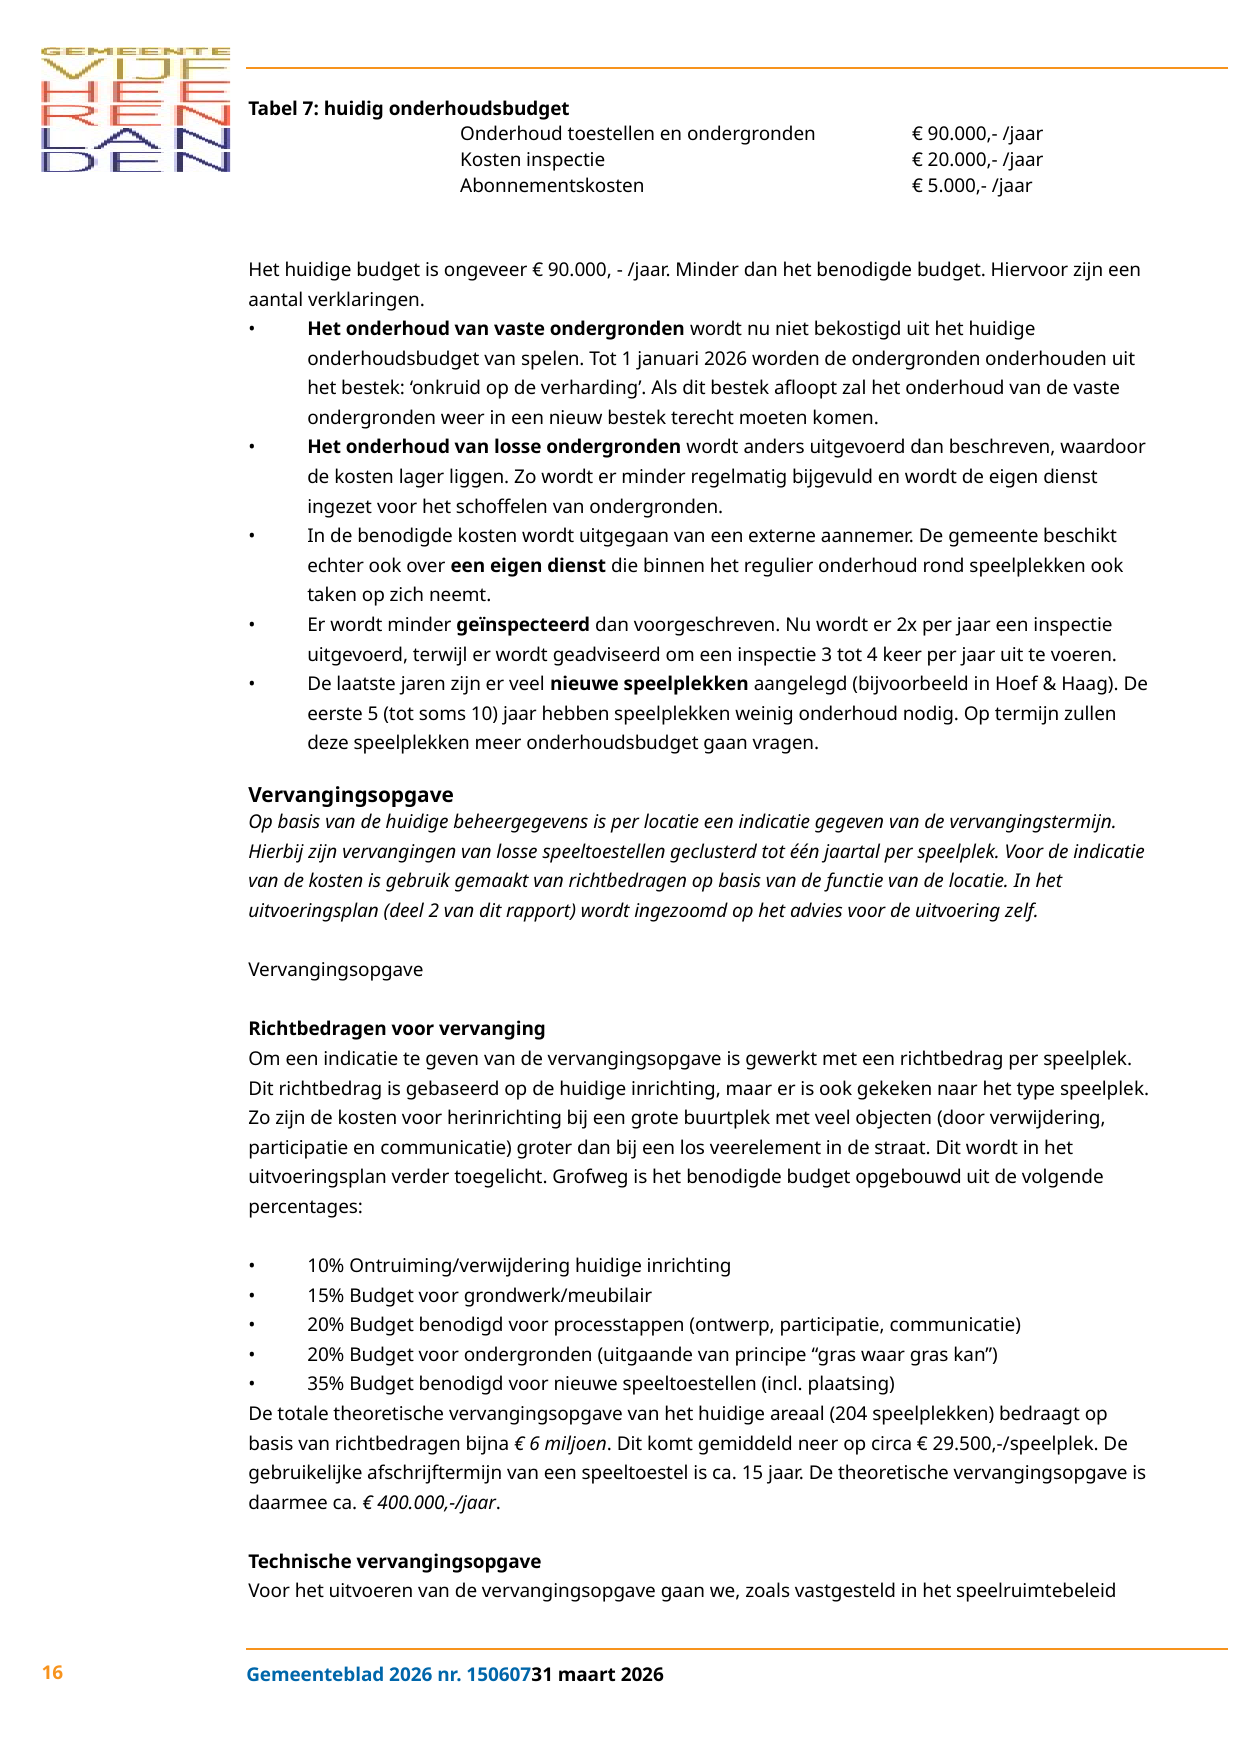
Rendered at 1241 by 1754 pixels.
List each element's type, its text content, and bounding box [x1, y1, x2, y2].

text De totale theoretische vervangingsopgave van het huidige areaal (204 speelplekken) bedraagt op basis van richtbedragen bijna € 6 miljoen. Dit komt gemiddeld neer op circa € 29.500,-/speelplek. De gebruikelijke afschrijftermijn van een speeltoestel is ca. 15 jaar. De theoretische vervangingsopgave is daarmee ca. € 400.000,-/jaar. [248, 1400, 1152, 1514]
table_cell [248, 146, 460, 172]
text Technische vervangingsopgave [248, 1548, 1152, 1574]
table_cell Onderhoud toestellen en ondergronden [460, 121, 912, 146]
text Om een indicatie te geven van de vervangingsopgave is gewerkt met een richtbedrag per speelplek. Dit richtbedrag is gebaseerd op de huidige inrichting, maar er is ook gekeken naar het type speelplek. Zo zijn de kosten voor herinrichting bij een grote buurtplek met veel objecten (door verwijdering, participatie en communicatie) groter dan bij een los veerelement in de straat. Dit wordt in het uitvoeringsplan verder toegelicht. Grofweg is het benodigde budget opgebouwd uit de volgende percentages: [248, 1045, 1152, 1219]
list De laatste jaren zijn er veel nieuwe speelplekken aangelegd (bijvoorbeeld in Hoef & Haag). De eerste 5 (tot soms 10) jaar hebben speelplekken weinig onderhoud nodig. Op termijn zullen deze speelplekken meer onderhoudsbudget gaan vragen. [248, 670, 1152, 755]
table_cell [248, 172, 460, 198]
list 20% Budget voor ondergronden (uitgaande van principe “gras waar gras kan”) [248, 1341, 1152, 1367]
table_cell Kosten inspectie [460, 146, 912, 172]
table_cell Abonnementskosten [460, 172, 912, 198]
text Voor het uitvoeren van de vervangingsopgave gaan we, zoals vastgesteld in het speelruimtebeleid [248, 1578, 1152, 1603]
text Vervangingsopgave [248, 780, 1152, 808]
text Richtbedragen voor vervanging [248, 1016, 1152, 1041]
table_cell [460, 198, 912, 223]
text Het huidige budget is ongeveer € 90.000, - /jaar. Minder dan het benodigde budget. Hiervoor zijn een aantal verklaringen. [248, 256, 1152, 312]
list In de benodigde kosten wordt uitgegaan van een externe aannemer. De gemeente beschikt echter ook over een eigen dienst die binnen het regulier onderhoud rond speelplekken ook taken op zich neemt. [248, 522, 1152, 607]
list 15% Budget voor grondwerk/meubilair [248, 1282, 1152, 1307]
list Er wordt minder geïnspecteerd dan voorgeschreven. Nu wordt er 2x per jaar een inspectie uitgevoerd, terwijl er wordt geadviseerd om een inspectie 3 tot 4 keer per jaar uit te voeren. [248, 611, 1152, 667]
picture [41, 47, 231, 172]
table_cell [248, 198, 460, 223]
text Op basis van de huidige beheergegevens is per locatie een indicatie gegeven van de vervangingstermijn. Hierbij zijn vervangingen van losse speeltoestellen geclusterd tot één jaartal per speelplek. Voor de indicatie van de kosten is gebruik gemaakt van richtbedragen op basis van de functie van de locatie. In het uitvoeringsplan (deel 2 van dit rapport) wordt ingezoomd op het advies voor de uitvoering zelf. [248, 808, 1152, 923]
table_cell € 90.000,- /jaar [912, 121, 1152, 146]
table_cell € 5.000,- /jaar [912, 172, 1152, 198]
table_cell [248, 121, 460, 146]
table_cell [912, 198, 1152, 223]
list 10% Ontruiming/verwijdering huidige inrichting [248, 1252, 1152, 1278]
list Het onderhoud van vaste ondergronden wordt nu niet bekostigd uit het huidige onderhoudsbudget van spelen. Tot 1 januari 2026 worden de ondergronden onderhouden uit het bestek: ‘onkruid op de verharding’. Als dit bestek afloopt zal het onderhoud van de vaste ondergronden weer in een nieuw bestek terecht moeten komen. [248, 315, 1152, 430]
list 20% Budget benodigd voor processtappen (ontwerp, participatie, communicatie) [248, 1311, 1152, 1337]
table_cell € 20.000,- /jaar [912, 146, 1152, 172]
list Het onderhoud van losse ondergronden wordt anders uitgevoerd dan beschreven, waardoor de kosten lager liggen. Zo wordt er minder regelmatig bijgevuld en wordt de eigen dienst ingezet voor het schoffelen van ondergronden. [248, 434, 1152, 519]
text Vervangingsopgave [248, 956, 1152, 982]
table_header Tabel 7: huidig onderhoudsbudget [248, 95, 1152, 121]
list 35% Budget benodigd voor nieuwe speeltoestellen (incl. plaatsing) [248, 1371, 1152, 1396]
